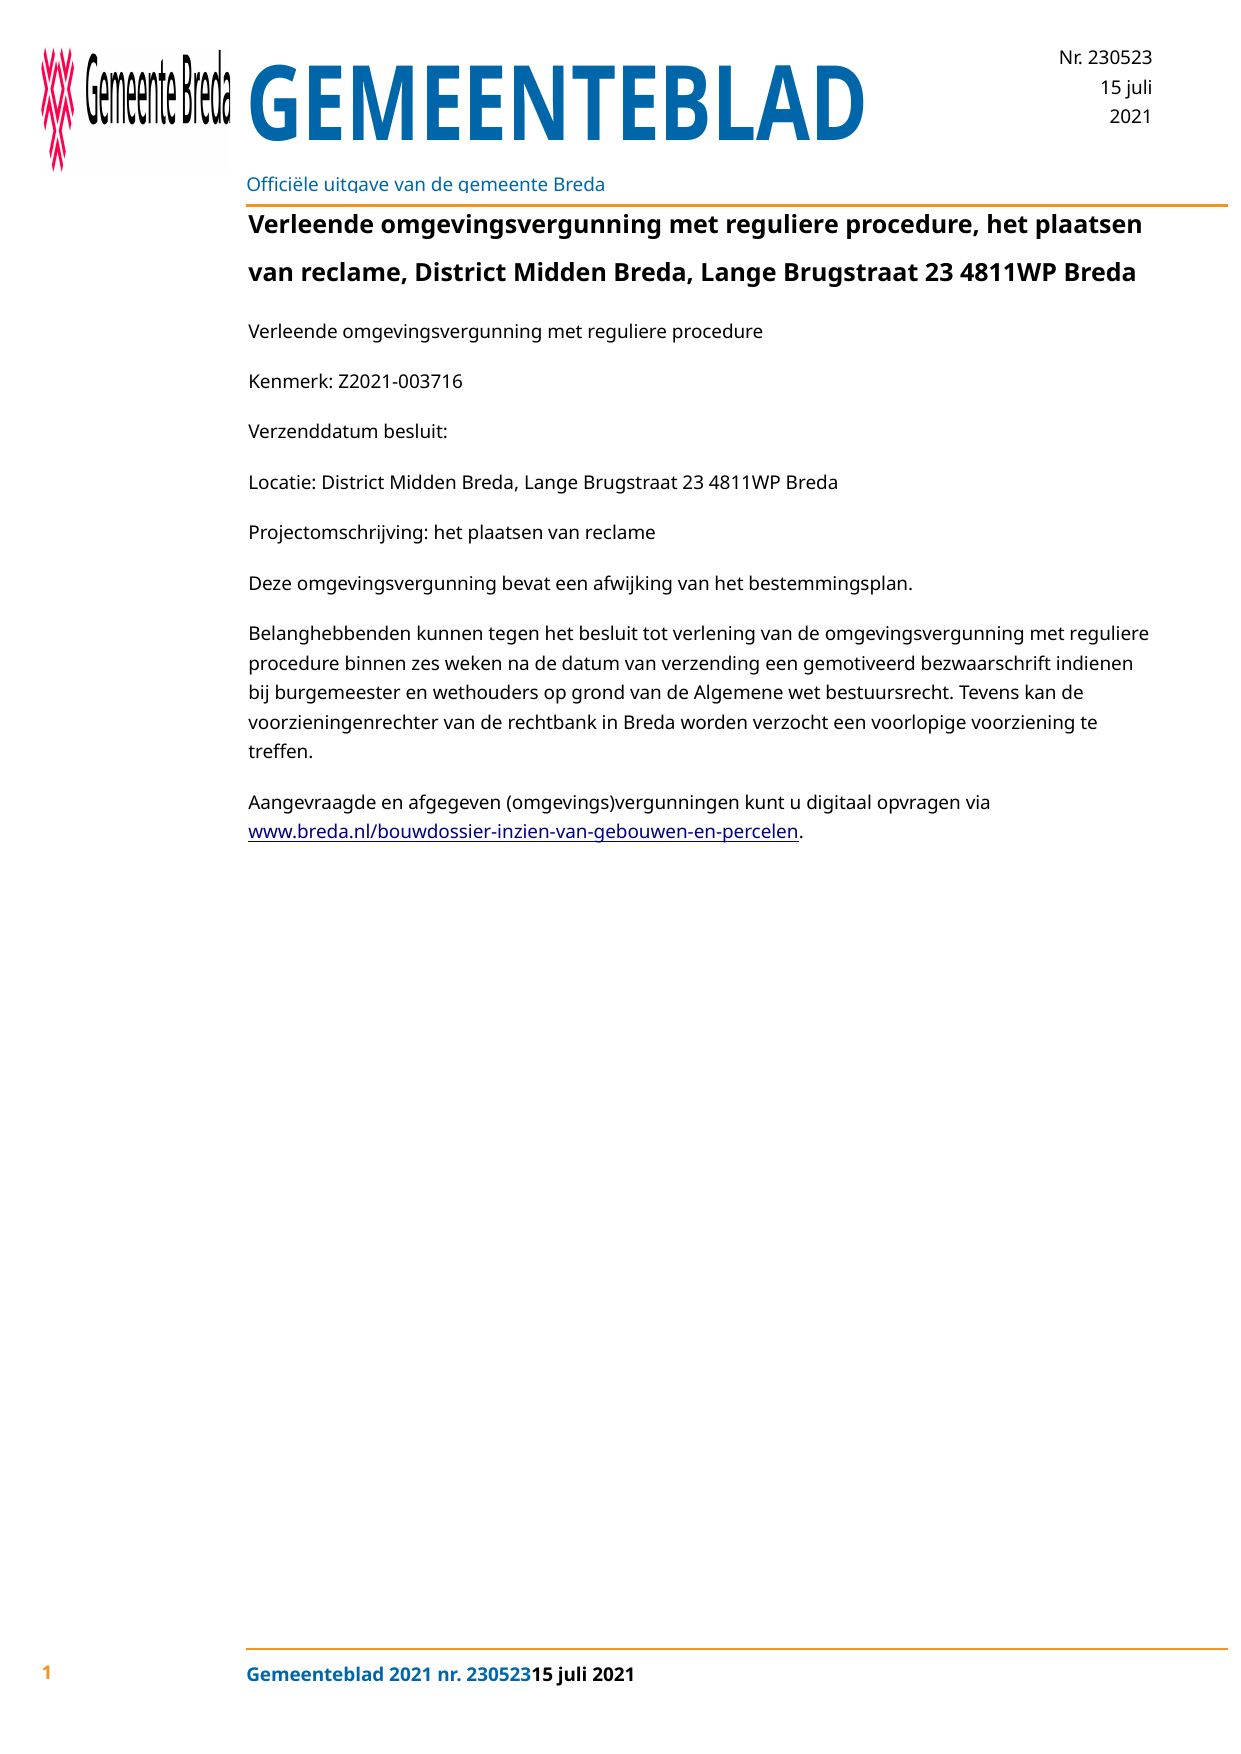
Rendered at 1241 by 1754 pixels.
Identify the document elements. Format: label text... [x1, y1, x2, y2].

text Locatie: District Midden Breda, Lange Brugstraat 23 4811WP Breda [248, 469, 1152, 495]
picture [41, 47, 231, 172]
text Kenmerk: Z2021-003716 [248, 368, 1152, 394]
text Aangevraagde en afgegeven (omgevings)vergunningen kunt u digitaal opvragen via www.breda.nl/bouwdossier-inzien-van-gebouwen-en-percelen. [248, 789, 1152, 844]
text Verleende omgevingsvergunning met reguliere procedure [248, 318, 1152, 344]
text Deze omgevingsvergunning bevat een afwijking van het bestemmingsplan. [248, 570, 1152, 596]
text Verleende omgevingsvergunning met reguliere procedure, het plaatsen van reclame, District Midden Breda, Lange Brugstraat 23 4811WP Breda [248, 207, 1152, 288]
text Projectomschrijving: het plaatsen van reclame [248, 519, 1152, 545]
text Belanghebbenden kunnen tegen het besluit tot verlening van de omgevingsvergunning met reguliere procedure binnen zes weken na de datum van verzending een gemotiveerd bezwaarschrift indienen bij burgemeester en wethouders op grond van de Algemene wet bestuursrecht. Tevens kan de voorzieningenrechter van de rechtbank in Breda worden verzocht een voorlopige voorziening te treffen. [248, 620, 1152, 764]
text Verzenddatum besluit: [248, 419, 1152, 444]
